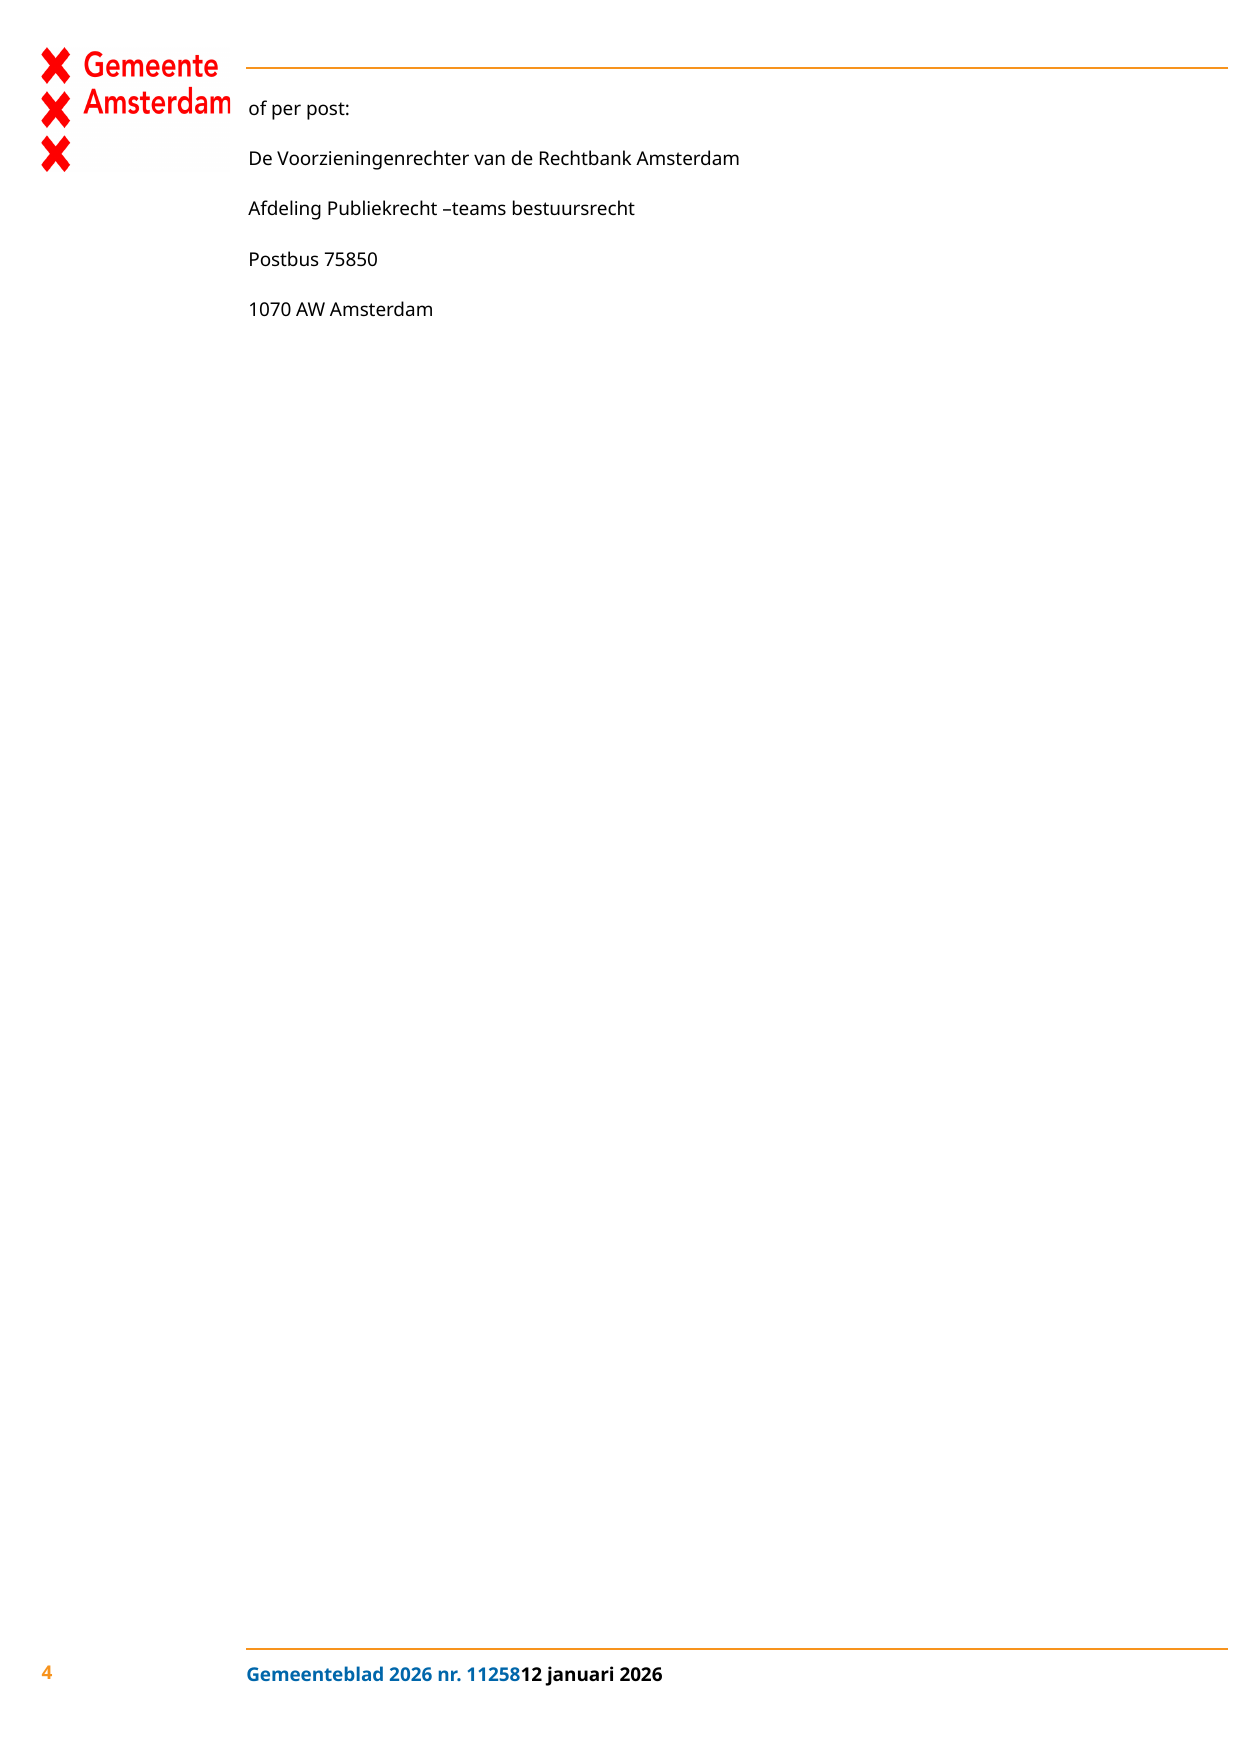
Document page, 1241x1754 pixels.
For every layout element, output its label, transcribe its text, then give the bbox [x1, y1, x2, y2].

text 1070 AW Amsterdam [248, 296, 1152, 322]
picture [41, 47, 231, 172]
text of per post: [248, 95, 1152, 121]
text Postbus 75850 [248, 246, 1152, 272]
text Afdeling Publiekrecht –teams bestuursrecht [248, 196, 1152, 221]
text De Voorzieningenrechter van de Rechtbank Amsterdam [248, 145, 1152, 171]
